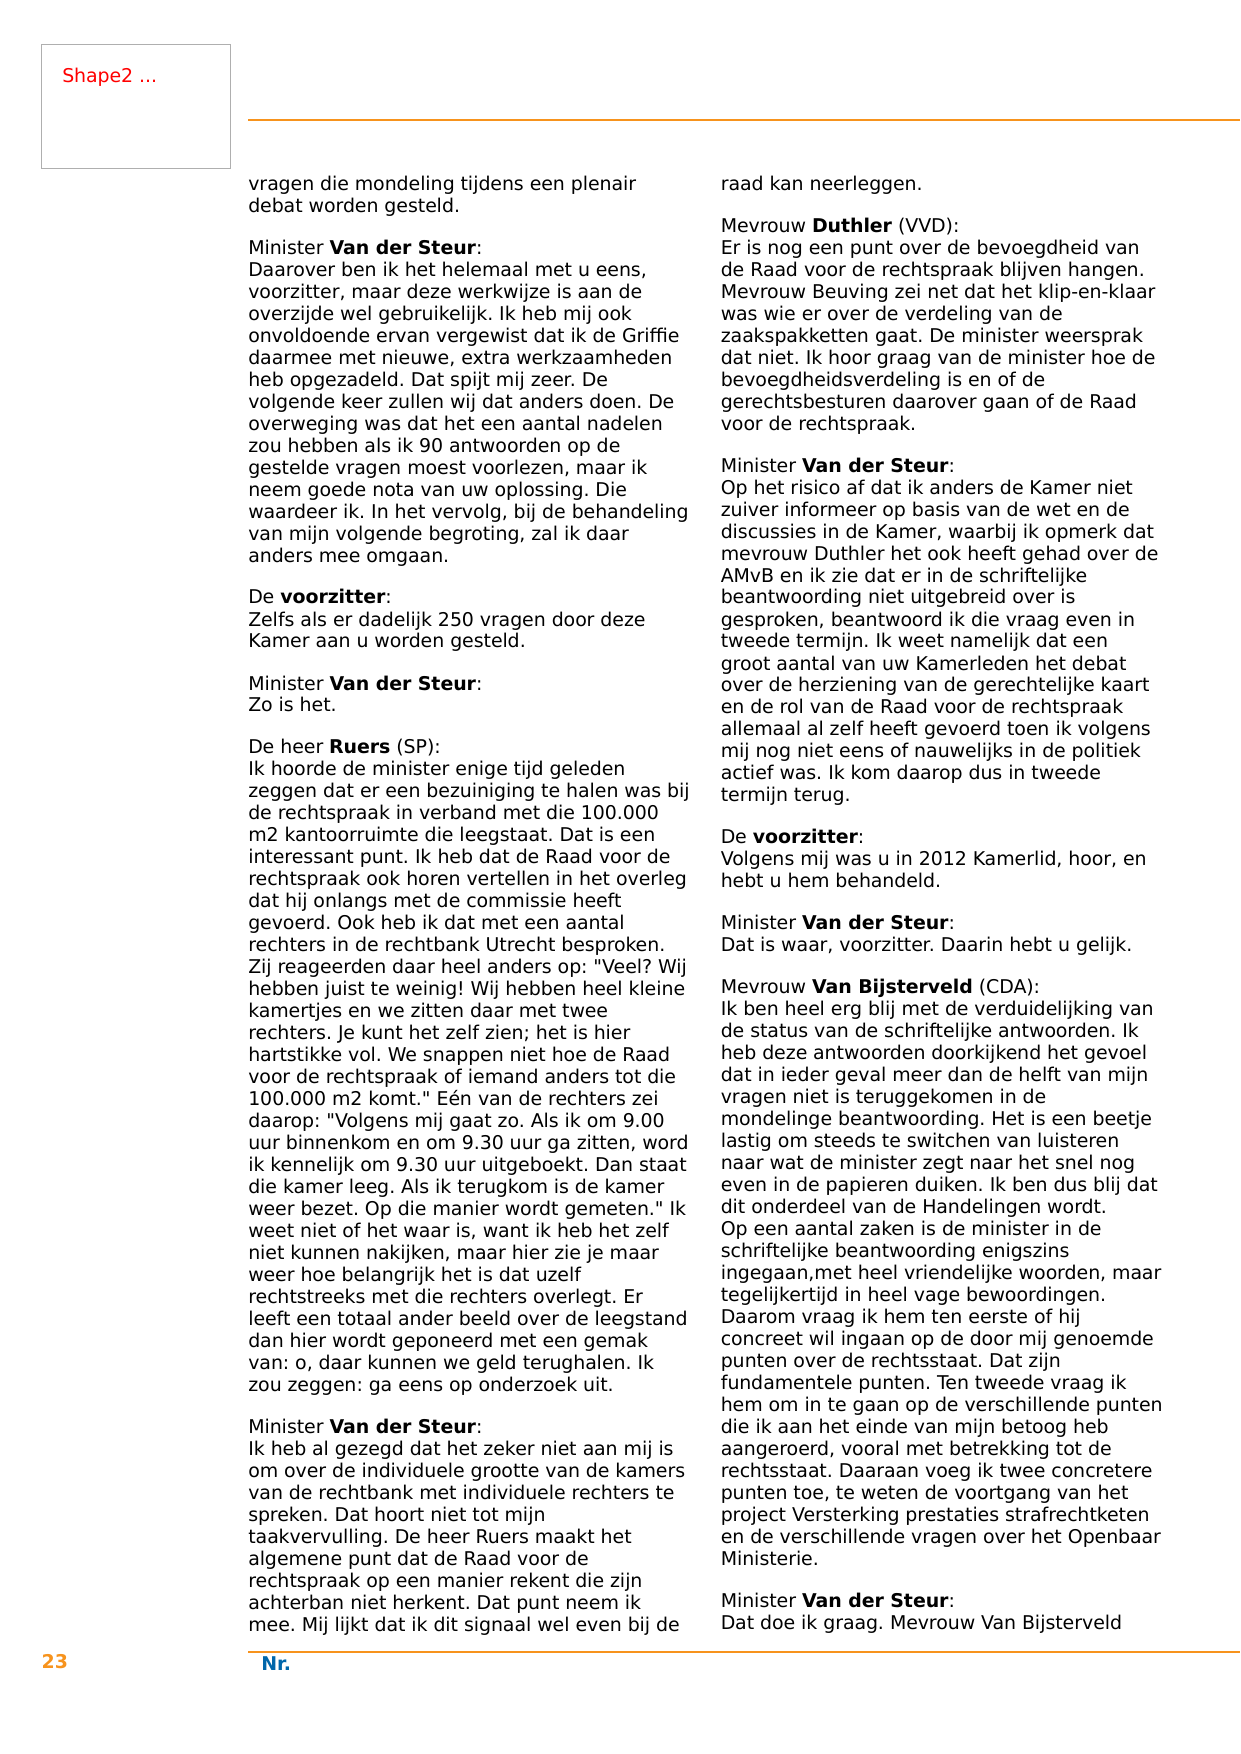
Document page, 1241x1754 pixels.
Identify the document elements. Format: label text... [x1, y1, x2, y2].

text De heer Ruers (SP): [248, 736, 691, 758]
text vragen die mondeling tijdens een plenair debat worden gesteld. [248, 173, 691, 217]
text Daarover ben ik het helemaal met u eens, voorzitter, maar deze werkwijze is aan de overzijde wel gebruikelijk. Ik heb mij ook onvoldoende ervan vergewist dat ik de Griffie daarmee met nieuwe, extra werkzaamheden heb opgezadeld. Dat spijt mij zeer. De volgende keer zullen wij dat anders doen. De overweging was dat het een aantal nadelen zou hebben als ik 90 antwoorden op de gestelde vragen moest voorlezen, maar ik neem goede nota van uw oplossing. Die waardeer ik. In het vervolg, bij de behandeling van mijn volgende begroting, zal ik daar anders mee omgaan. [248, 259, 691, 566]
text Minister Van der Steur: [721, 454, 1163, 477]
text Mevrouw Duthler (VVD): [721, 215, 1163, 237]
text Ik heb al gezegd dat het zeker niet aan mij is om over de individuele grootte van de kamers van de rechtbank met individuele rechters te spreken. Dat hoort niet tot mijn taakvervulling. De heer Ruers maakt het algemene punt dat de Raad voor de rechtspraak op een manier rekent die zijn achterban niet herkent. Dat punt neem ik mee. Mij lijkt dat ik dit signaal wel even bij de [248, 1438, 691, 1636]
text Zelfs als er dadelijk 250 vragen door deze Kamer aan u worden gesteld. [248, 608, 691, 652]
text Zo is het. [248, 694, 691, 716]
text De voorzitter: [248, 586, 691, 608]
text Op een aantal zaken is de minister in de schriftelijke beantwoording enigszins ingegaan,met heel vriendelijke woorden, maar tegelijkertijd in heel vage bewoordingen. Daarom vraag ik hem ten eerste of hij concreet wil ingaan op de door mij genoemde punten over de rechtsstaat. Dat zijn fundamentele punten. Ten tweede vraag ik hem om in te gaan op de verschillende punten die ik aan het einde van mijn betoog heb aangeroerd, vooral met betrekking tot de rechtsstaat. Daaraan voeg ik twee concretere punten toe, te weten de voortgang van het project Versterking prestaties strafrechtketen en de verschillende vragen over het Openbaar Ministerie. [721, 1218, 1163, 1569]
text Er is nog een punt over de bevoegdheid van de Raad voor de rechtspraak blijven hangen. Mevrouw Beuving zei net dat het klip-en-klaar was wie er over de verdeling van de zaakspakketten gaat. De minister weersprak dat niet. Ik hoor graag van de minister hoe de bevoegdheidsverdeling is en of de gerechtsbesturen daarover gaan of de Raad voor de rechtspraak. [721, 237, 1163, 434]
text Minister Van der Steur: [721, 1589, 1163, 1612]
text Op het risico af dat ik anders de Kamer niet zuiver informeer op basis van de wet en de discussies in de Kamer, waarbij ik opmerk dat mevrouw Duthler het ook heeft gehad over de AMvB en ik zie dat er in de schriftelijke beantwoording niet uitgebreid over is gesproken, beantwoord ik die vraag even in tweede termijn. Ik weet namelijk dat een groot aantal van uw Kamerleden het debat over de herziening van de gerechtelijke kaart en de rol van de Raad voor de rechtspraak allemaal al zelf heeft gevoerd toen ik volgens mij nog niet eens of nauwelijks in de politiek actief was. Ik kom daarop dus in tweede termijn terug. [721, 477, 1163, 806]
text Minister Van der Steur: [721, 912, 1163, 934]
text Minister Van der Steur: [248, 672, 691, 694]
text raad kan neerleggen. [721, 173, 1163, 195]
text Mevrouw Van Bijsterveld (CDA): [721, 976, 1163, 998]
text Minister Van der Steur: [248, 1416, 691, 1438]
text Minister Van der Steur: [248, 237, 691, 259]
text Ik hoorde de minister enige tijd geleden zeggen dat er een bezuiniging te halen was bij de rechtspraak in verband met die 100.000 m2 kantoorruimte die leegstaat. Dat is een interessant punt. Ik heb dat de Raad voor de rechtspraak ook horen vertellen in het overleg dat hij onlangs met de commissie heeft gevoerd. Ook heb ik dat met een aantal rechters in de rechtbank Utrecht besproken. Zij reageerden daar heel anders op: "Veel? Wij hebben juist te weinig! Wij hebben heel kleine kamertjes en we zitten daar met twee rechters. Je kunt het zelf zien; het is hier hartstikke vol. We snappen niet hoe de Raad voor de rechtspraak of iemand anders tot die 100.000 m2 komt." Eén van de rechters zei daarop: "Volgens mij gaat zo. Als ik om 9.00 uur binnenkom en om 9.30 uur ga zitten, word ik kennelijk om 9.30 uur uitgeboekt. Dan staat die kamer leeg. Als ik terugkom is de kamer weer bezet. Op die manier wordt gemeten." Ik weet niet of het waar is, want ik heb het zelf niet kunnen nakijken, maar hier zie je maar weer hoe belangrijk het is dat uzelf rechtstreeks met die rechters overlegt. Er leeft een totaal ander beeld over de leegstand dan hier wordt geponeerd met een gemak van: o, daar kunnen we geld terughalen. Ik zou zeggen: ga eens op onderzoek uit. [248, 758, 691, 1396]
text Volgens mij was u in 2012 Kamerlid, hoor, en hebt u hem behandeld. [721, 848, 1163, 892]
text Ik ben heel erg blij met de verduidelijking van de status van de schriftelijke antwoorden. Ik heb deze antwoorden doorkijkend het gevoel dat in ieder geval meer dan de helft van mijn vragen niet is teruggekomen in de mondelinge beantwoording. Het is een beetje lastig om steeds te switchen van luisteren naar wat de minister zegt naar het snel nog even in de papieren duiken. Ik ben dus blij dat dit onderdeel van de Handelingen wordt. [721, 998, 1163, 1218]
text Dat is waar, voorzitter. Daarin hebt u gelijk. [721, 934, 1163, 956]
text Dat doe ik graag. Mevrouw Van Bijsterveld [721, 1612, 1163, 1633]
text De voorzitter: [721, 826, 1163, 848]
